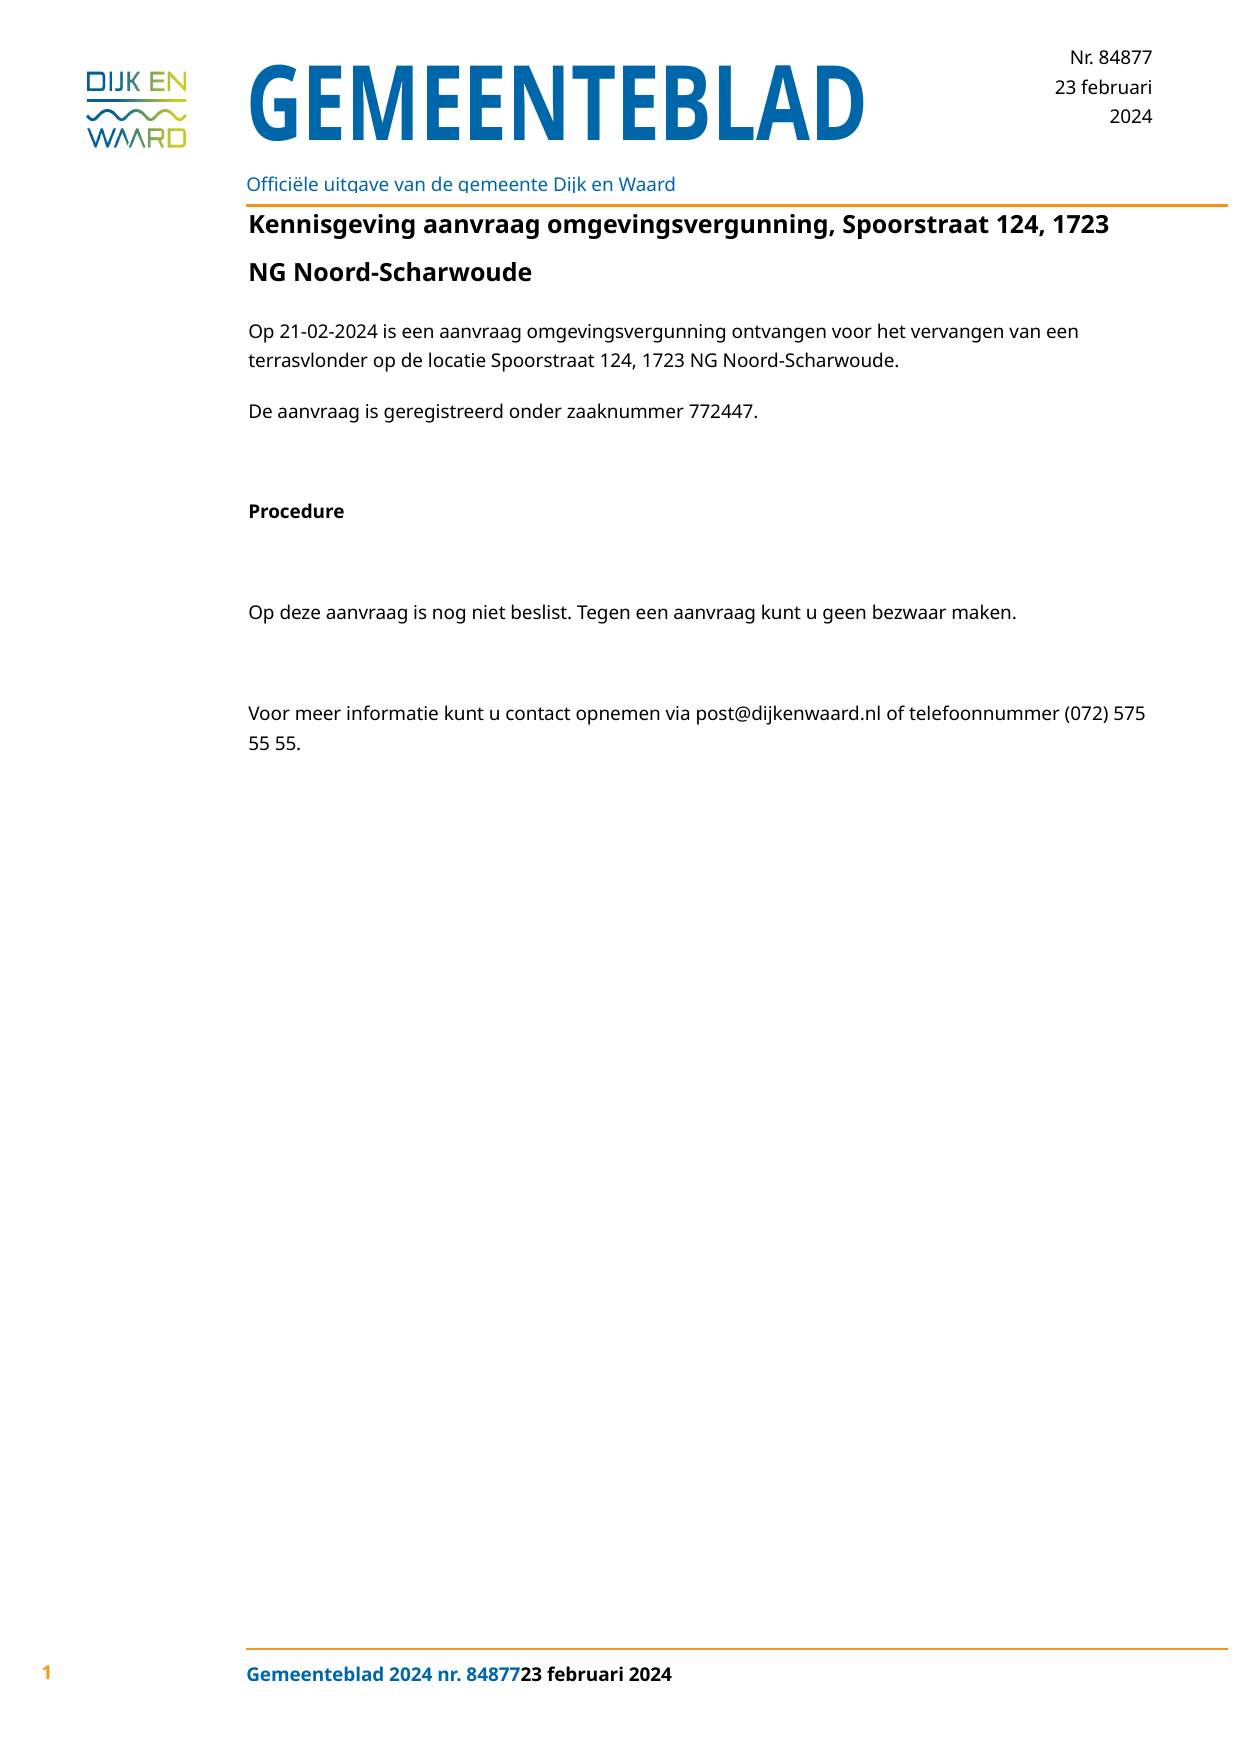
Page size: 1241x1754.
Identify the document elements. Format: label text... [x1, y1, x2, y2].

text Kennisgeving aanvraag omgevingsvergunning, Spoorstraat 124, 1723 NG Noord-Scharwoude [248, 207, 1152, 288]
text Procedure [248, 499, 1152, 524]
picture [41, 47, 231, 172]
text De aanvraag is geregistreerd onder zaaknummer 772447. [248, 398, 1152, 424]
text Voor meer informatie kunt u contact opnemen via post@dijkenwaard.nl of telefoonnummer (072) 575 55 55. [248, 700, 1152, 756]
text Op deze aanvraag is nog niet beslist. Tegen een aanvraag kunt u geen bezwaar maken. [248, 599, 1152, 625]
text Op 21-02-2024 is een aanvraag omgevingsvergunning ontvangen voor het vervangen van een terrasvlonder op de locatie Spoorstraat 124, 1723 NG Noord-Scharwoude. [248, 318, 1152, 373]
